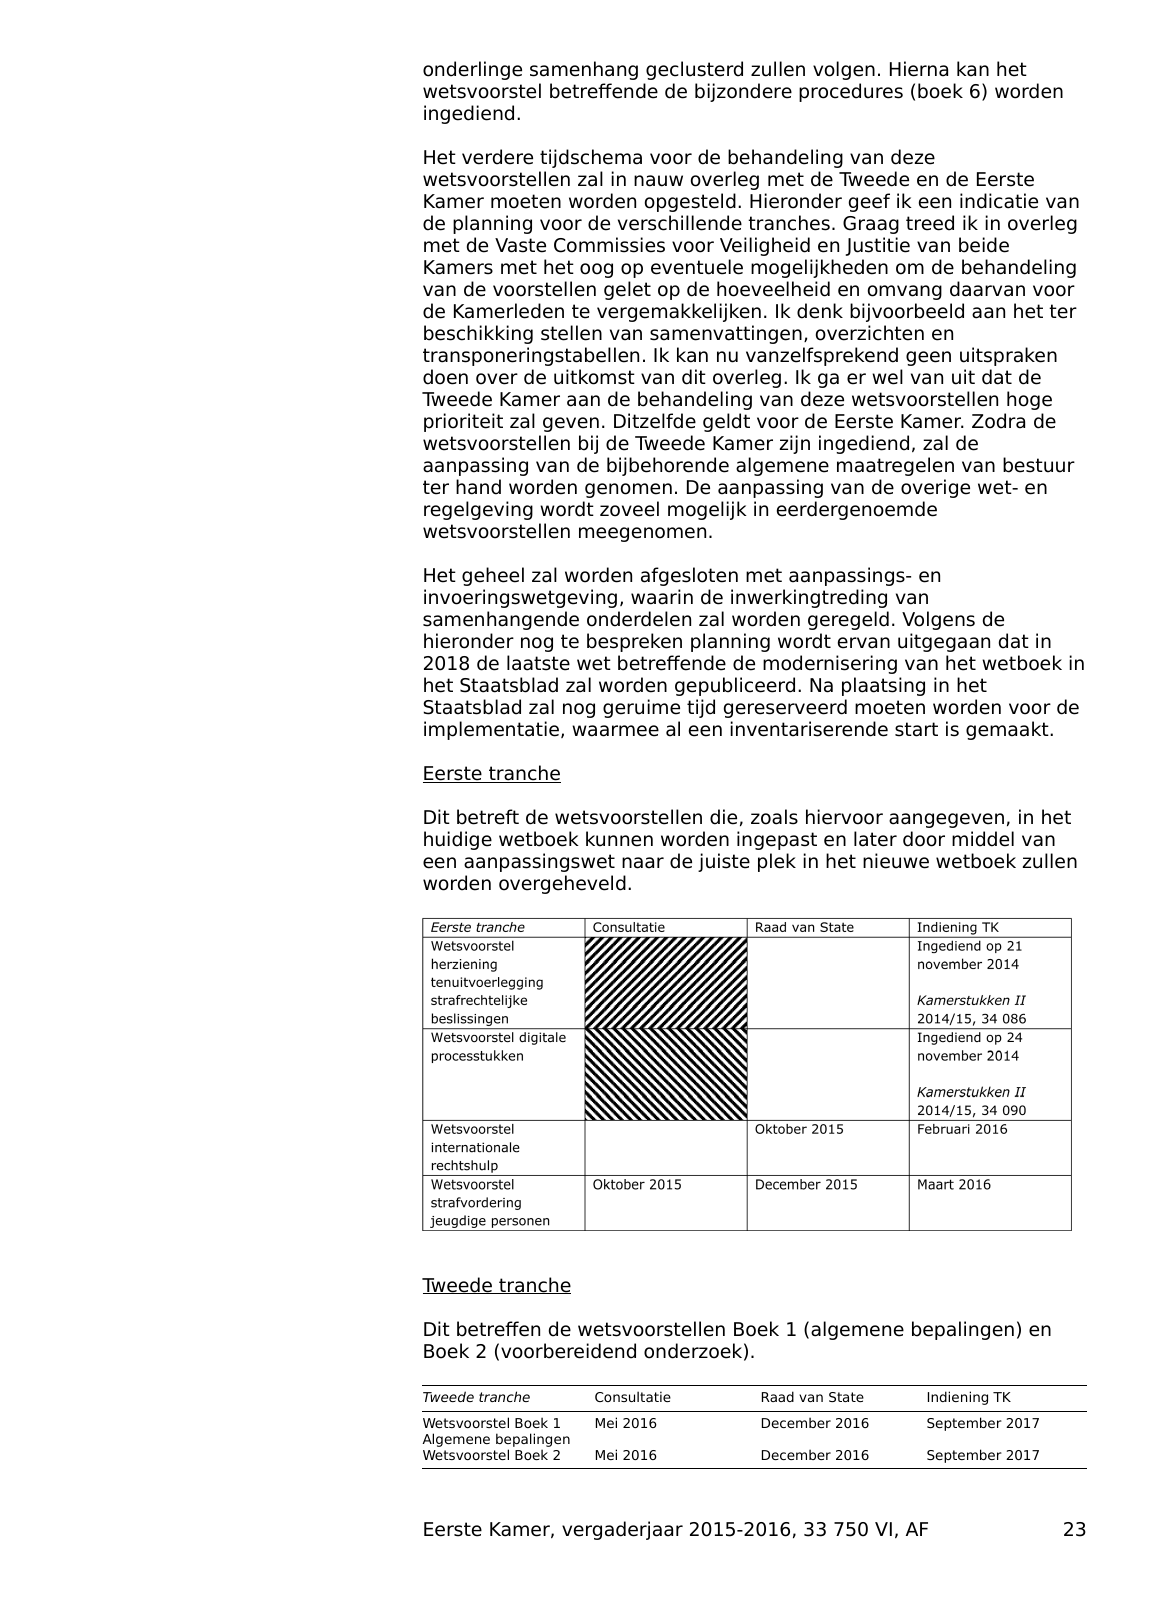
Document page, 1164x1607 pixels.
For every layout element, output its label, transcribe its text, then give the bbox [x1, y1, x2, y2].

table_cell Mei 2016 [588, 1448, 754, 1468]
subtitle Eerste tranche [422, 763, 1087, 785]
text Het geheel zal worden afgesloten met aanpassings- en invoeringswetgeving, waarin de inwerkingtreding van samenhangende onderdelen zal worden geregeld. Volgens de hieronder nog te bespreken planning wordt ervan uitgegaan dat in 2018 de laatste wet betreffende de modernisering van het wetboek in het Staatsblad zal worden gepubliceerd. Na plaatsing in het Staatsblad zal nog geruime tijd gereserveerd moeten worden voor de implementatie, waarmee al een inventariserende start is gemaakt. [422, 565, 1087, 741]
table_cell September 2017 [921, 1412, 1087, 1448]
table_cell Wetsvoorstel Boek 1 Algemene bepalingen [422, 1412, 588, 1448]
text onderlinge samenhang geclusterd zullen volgen. Hierna kan het wetsvoorstel betreffende de bijzondere procedures (boek 6) worden ingediend. [422, 59, 1087, 125]
text Dit betreft de wetsvoorstellen die, zoals hiervoor aangegeven, in het huidige wetboek kunnen worden ingepast en later door middel van een aanpassingswet naar de juiste plek in het nieuwe wetboek zullen worden overgeheveld. [422, 807, 1087, 895]
table_cell Wetsvoorstel Boek 2 [422, 1448, 588, 1468]
table_cell December 2016 [754, 1448, 921, 1468]
picture [422, 917, 1072, 1231]
table_header Raad van State [754, 1386, 921, 1411]
table_header Consultatie [588, 1386, 754, 1411]
table_cell Mei 2016 [588, 1412, 754, 1448]
table_cell December 2016 [754, 1412, 921, 1448]
subtitle Tweede tranche [422, 1274, 1087, 1296]
table_header Indiening TK [921, 1386, 1087, 1411]
table_header Tweede tranche [422, 1386, 588, 1411]
text Dit betreffen de wetsvoorstellen Boek 1 (algemene bepalingen) en Boek 2 (voorbereidend onderzoek). [422, 1319, 1087, 1363]
text Het verdere tijdschema voor de behandeling van deze wetsvoorstellen zal in nauw overleg met de Tweede en de Eerste Kamer moeten worden opgesteld. Hieronder geef ik een indicatie van de planning voor de verschillende tranches. Graag treed ik in overleg met de Vaste Commissies voor Veiligheid en Justitie van beide Kamers met het oog op eventuele mogelijkheden om de behandeling van de voorstellen gelet op de hoeveelheid en omvang daarvan voor de Kamerleden te vergemakkelijken. Ik denk bijvoorbeeld aan het ter beschikking stellen van samenvattingen, overzichten en transponeringstabellen. Ik kan nu vanzelfsprekend geen uitspraken doen over de uitkomst van dit overleg. Ik ga er wel van uit dat de Tweede Kamer aan de behandeling van deze wetsvoorstellen hoge prioriteit zal geven. Ditzelfde geldt voor de Eerste Kamer. Zodra de wetsvoorstellen bij de Tweede Kamer zijn ingediend, zal de aanpassing van de bijbehorende algemene maatregelen van bestuur ter hand worden genomen. De aanpassing van de overige wet- en regelgeving wordt zoveel mogelijk in eerdergenoemde wetsvoorstellen meegenomen. [422, 147, 1087, 543]
table_cell September 2017 [921, 1448, 1087, 1468]
